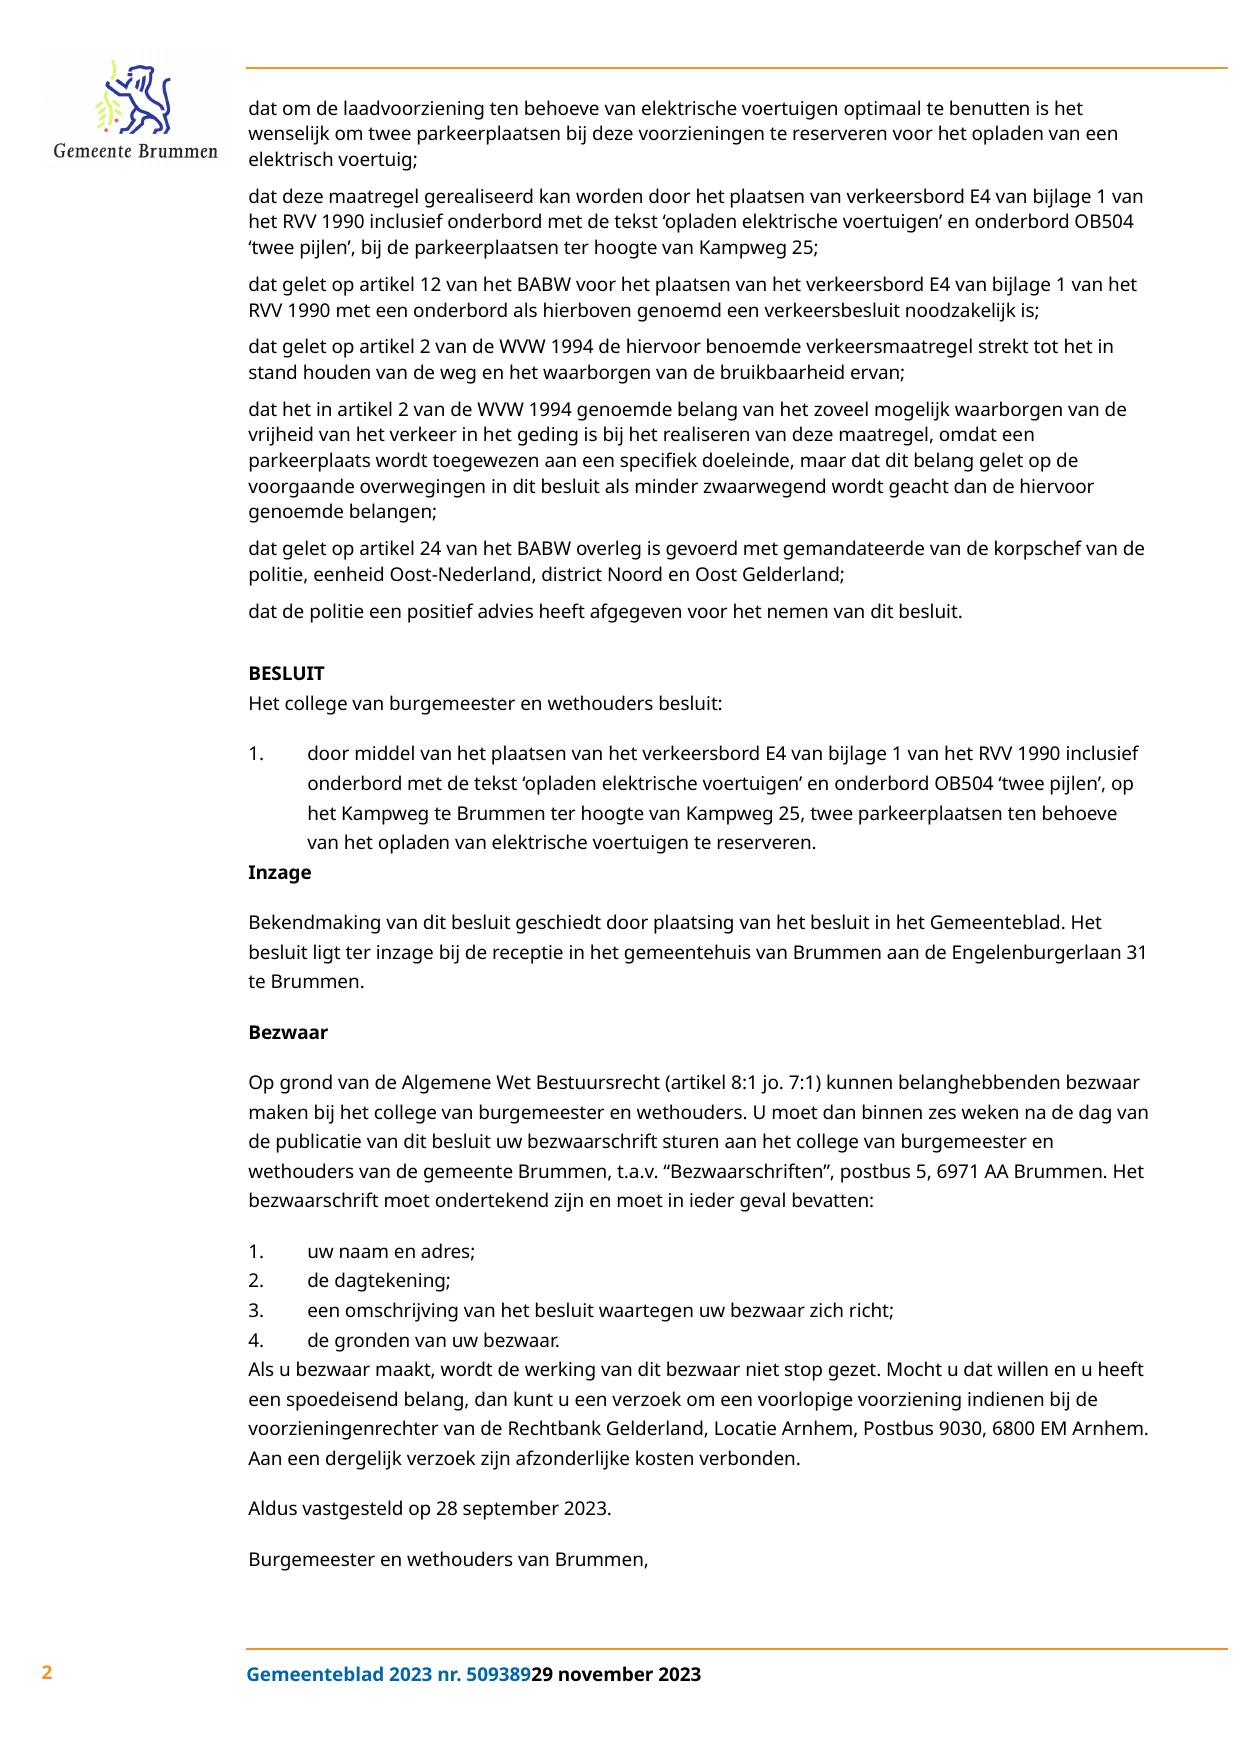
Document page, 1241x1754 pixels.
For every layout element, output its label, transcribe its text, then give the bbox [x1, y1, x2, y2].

picture [41, 47, 231, 172]
text Als u bezwaar maakt, wordt de werking van dit bezwaar niet stop gezet. Mocht u dat willen en u heeft een spoedeisend belang, dan kunt u een verzoek om een voorlopige voorziening indienen bij de voorzieningenrechter van de Rechtbank Gelderland, Locatie Arnhem, Postbus 9030, 6800 EM Arnhem. Aan een dergelijk verzoek zijn afzonderlijke kosten verbonden. [248, 1356, 1152, 1471]
list de dagtekening; [248, 1268, 1152, 1293]
text BESLUIT [248, 661, 1152, 686]
text Bezwaar [248, 1019, 1152, 1044]
text dat gelet op artikel 12 van het BABW voor het plaatsen van het verkeersbord E4 van bijlage 1 van het RVV 1990 met een onderbord als hierboven genoemd een verkeersbesluit noodzakelijk is; [248, 271, 1152, 322]
text dat om de laadvoorziening ten behoeve van elektrische voertuigen optimaal te benutten is het wenselijk om twee parkeerplaatsen bij deze voorzieningen te reserveren voor het opladen van een elektrisch voertuig; [248, 95, 1152, 172]
text Op grond van de Algemene Wet Bestuursrecht (artikel 8:1 jo. 7:1) kunnen belanghebbenden bezwaar maken bij het college van burgemeester en wethouders. U moet dan binnen zes weken na de dag van de publicatie van dit besluit uw bezwaarschrift sturen aan het college van burgemeester en wethouders van de gemeente Brummen, t.a.v. “Bezwaarschriften”, postbus 5, 6971 AA Brummen. Het bezwaarschrift moet ondertekend zijn en moet in ieder geval bevatten: [248, 1069, 1152, 1213]
text Burgemeester en wethouders van Brummen, [248, 1546, 1152, 1572]
text Aldus vastgesteld op 28 september 2023. [248, 1496, 1152, 1521]
list de gronden van uw bezwaar. [248, 1327, 1152, 1352]
text Het college van burgemeester en wethouders besluit: [248, 690, 1152, 716]
text dat gelet op artikel 2 van de WVW 1994 de hiervoor benoemde verkeersmaatregel strekt tot het in stand houden van de weg en het waarborgen van de bruikbaarheid ervan; [248, 333, 1152, 385]
text Bekendmaking van dit besluit geschiedt door plaatsing van het besluit in het Gemeenteblad. Het besluit ligt ter inzage bij de receptie in het gemeentehuis van Brummen aan de Engelenburgerlaan 31 te Brummen. [248, 909, 1152, 994]
text dat het in artikel 2 van de WVW 1994 genoemde belang van het zoveel mogelijk waarborgen van de vrijheid van het verkeer in het geding is bij het realiseren van deze maatregel, omdat een parkeerplaats wordt toegewezen aan een specifiek doeleinde, maar dat dit belang gelet op de voorgaande overwegingen in dit besluit als minder zwaarwegend wordt geacht dan de hiervoor genoemde belangen; [248, 396, 1152, 524]
list door middel van het plaatsen van het verkeersbord E4 van bijlage 1 van het RVV 1990 inclusief onderbord met de tekst ‘opladen elektrische voertuigen’ en onderbord OB504 ‘twee pijlen’, op het Kampweg te Brummen ter hoogte van Kampweg 25, twee parkeerplaatsen ten behoeve van het opladen van elektrische voertuigen te reserveren. [248, 741, 1152, 855]
text dat gelet op artikel 24 van het BABW overleg is gevoerd met gemandateerde van de korpschef van de politie, eenheid Oost-Nederland, district Noord en Oost Gelderland; [248, 535, 1152, 587]
text dat de politie een positief advies heeft afgegeven voor het nemen van dit besluit. [248, 598, 1152, 623]
text Inzage [248, 859, 1152, 884]
text dat deze maatregel gerealiseerd kan worden door het plaatsen van verkeersbord E4 van bijlage 1 van het RVV 1990 inclusief onderbord met de tekst ‘opladen elektrische voertuigen’ en onderbord OB504 ‘twee pijlen’, bij de parkeerplaatsen ter hoogte van Kampweg 25; [248, 183, 1152, 260]
list een omschrijving van het besluit waartegen uw bezwaar zich richt; [248, 1297, 1152, 1323]
list uw naam en adres; [248, 1238, 1152, 1264]
